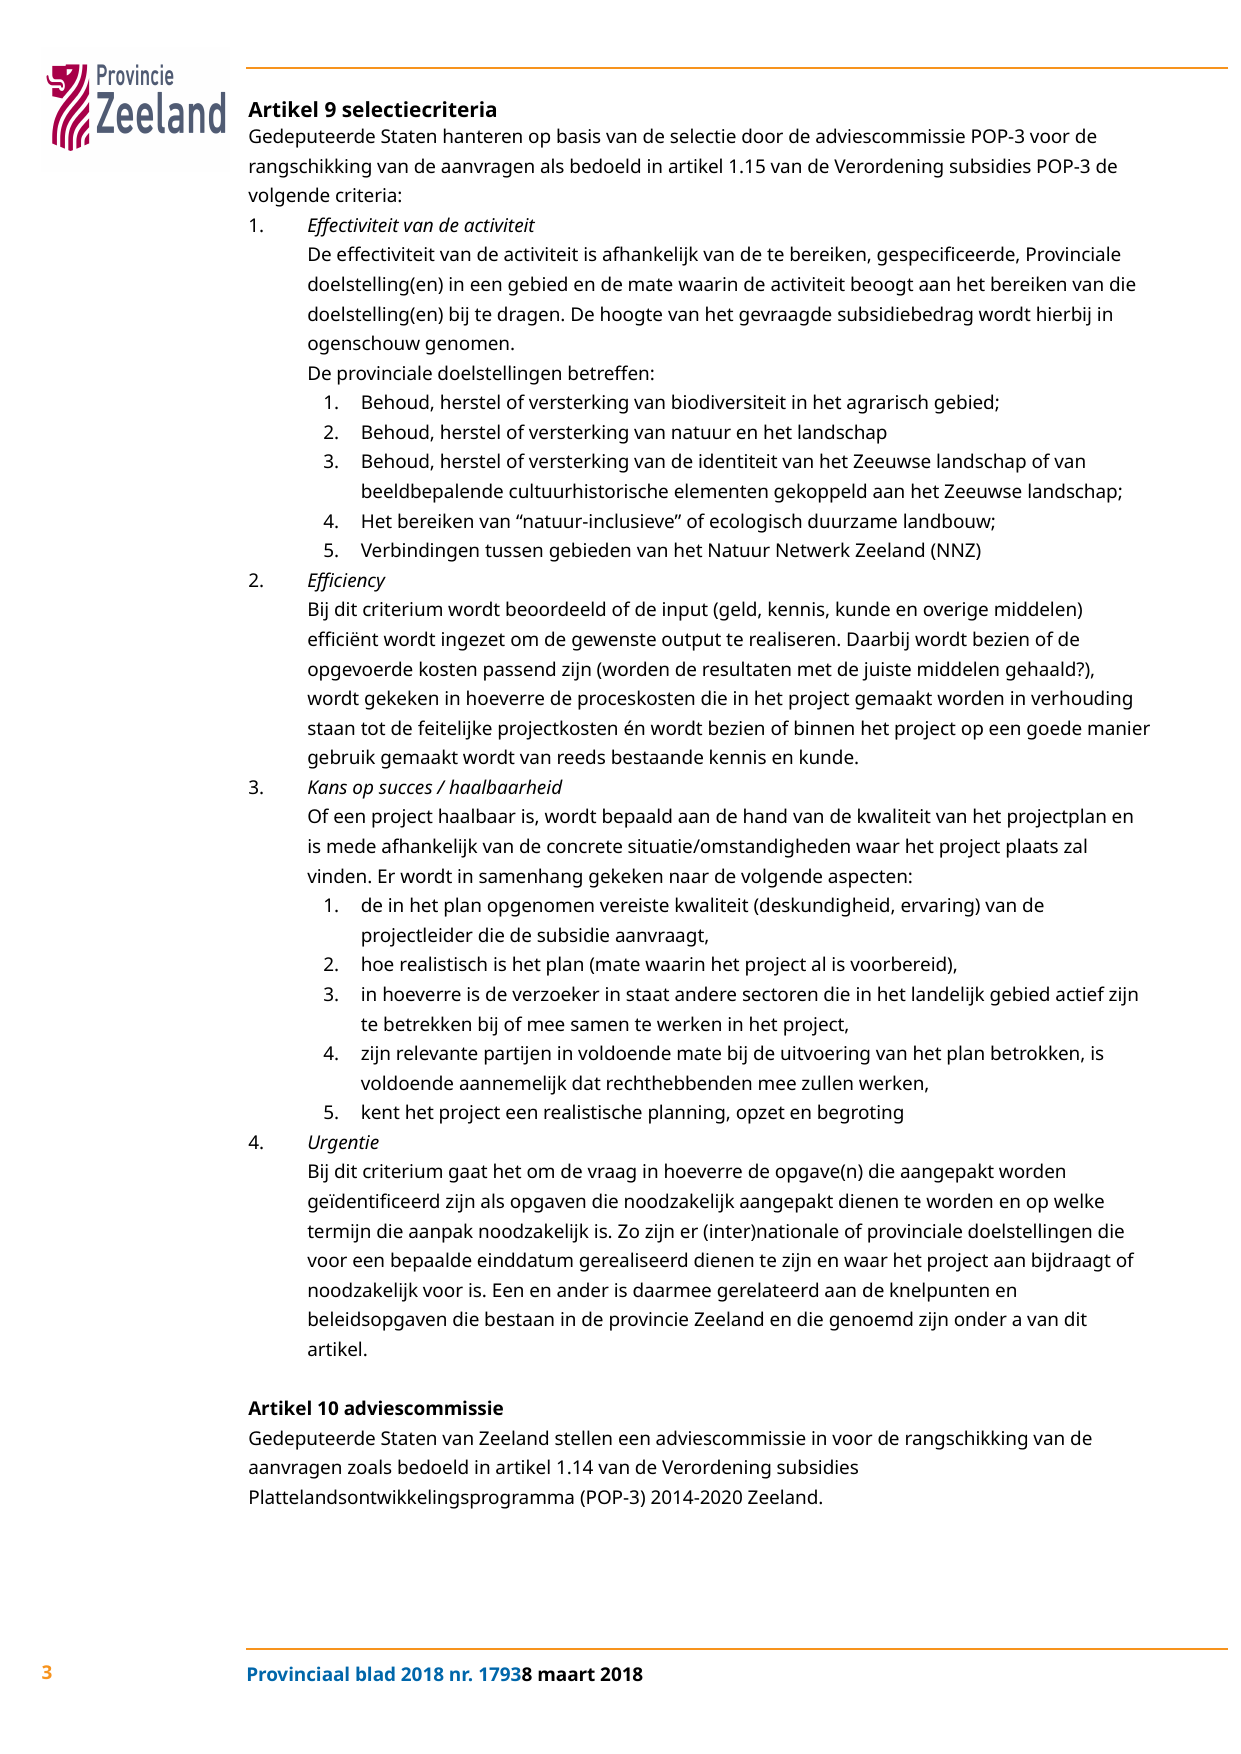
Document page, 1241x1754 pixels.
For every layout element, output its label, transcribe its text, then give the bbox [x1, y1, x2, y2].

list de in het plan opgenomen vereiste kwaliteit (deskundigheid, ervaring) van de projectleider die de subsidie aanvraagt, [323, 892, 1152, 948]
text Gedeputeerde Staten van Zeeland stellen een adviescommissie in voor de rangschikking van de aanvragen zoals bedoeld in artikel 1.14 van de Verordening subsidies Plattelandsontwikkelingsprogramma (POP-3) 2014-2020 Zeeland. [248, 1425, 1152, 1510]
list kent het project een realistische planning, opzet en begroting [323, 1099, 1152, 1125]
list Effectiviteit van de activiteit [248, 212, 1152, 238]
list Bij dit criterium gaat het om de vraag in hoeverre de opgave(n) die aangepakt worden geïdentificeerd zijn als opgaven die noodzakelijk aangepakt dienen te worden en op welke termijn die aanpak noodzakelijk is. Zo zijn er (inter)nationale of provinciale doelstellingen die voor een bepaalde einddatum gerealiseerd dienen te zijn en waar het project aan bijdraagt of noodzakelijk voor is. Een en ander is daarmee gerelateerd aan de knelpunten en beleidsopgaven die bestaan in de provincie Zeeland en die genoemd zijn onder a van dit artikel. [248, 1159, 1152, 1362]
list Urgentie [248, 1129, 1152, 1155]
list Bij dit criterium wordt beoordeeld of de input (geld, kennis, kunde en overige middelen) efficiënt wordt ingezet om de gewenste output te realiseren. Daarbij wordt bezien of de opgevoerde kosten passend zijn (worden de resultaten met de juiste middelen gehaald?), wordt gekeken in hoeverre de proceskosten die in het project gemaakt worden in verhouding staan tot de feitelijke projectkosten én wordt bezien of binnen het project op een goede manier gebruik gemaakt wordt van reeds bestaande kennis en kunde. [248, 597, 1152, 770]
list Behoud, herstel of versterking van biodiversiteit in het agrarisch gebied; [323, 389, 1152, 415]
list De effectiviteit van de activiteit is afhankelijk van de te bereiken, gespecificeerde, Provinciale doelstelling(en) in een gebied en de mate waarin de activiteit beoogt aan het bereiken van die doelstelling(en) bij te dragen. De hoogte van het gevraagde subsidiebedrag wordt hierbij in ogenschouw genomen. [248, 242, 1152, 356]
list Verbindingen tussen gebieden van het Natuur Netwerk Zeeland (NNZ) [323, 537, 1152, 563]
list zijn relevante partijen in voldoende mate bij de uitvoering van het plan betrokken, is voldoende aannemelijk dat rechthebbenden mee zullen werken, [323, 1040, 1152, 1096]
list in hoeverre is de verzoeker in staat andere sectoren die in het landelijk gebied actief zijn te betrekken bij of mee samen te werken in het project, [323, 981, 1152, 1036]
list De provinciale doelstellingen betreffen: [248, 360, 1152, 386]
list hoe realistisch is het plan (mate waarin het project al is voorbereid), [323, 952, 1152, 977]
list Het bereiken van “natuur-inclusieve” of ecologisch duurzame landbouw; [323, 508, 1152, 533]
text Gedeputeerde Staten hanteren op basis van de selectie door de adviescommissie POP-3 voor de rangschikking van de aanvragen als bedoeld in artikel 1.15 van de Verordening subsidies POP-3 de volgende criteria: [248, 123, 1152, 208]
list Kans op succes / haalbaarheid [248, 774, 1152, 800]
text Artikel 10 adviescommissie [248, 1395, 1152, 1421]
list Behoud, herstel of versterking van natuur en het landschap [323, 419, 1152, 445]
list Efficiency [248, 567, 1152, 593]
list Behoud, herstel of versterking van de identiteit van het Zeeuwse landschap of van beeldbepalende cultuurhistorische elementen gekoppeld aan het Zeeuwse landschap; [323, 449, 1152, 504]
picture [41, 47, 231, 172]
list Of een project haalbaar is, wordt bepaald aan de hand van de kwaliteit van het projectplan en is mede afhankelijk van de concrete situatie/omstandigheden waar het project plaats zal vinden. Er wordt in samenhang gekeken naar de volgende aspecten: [248, 804, 1152, 888]
text Artikel 9 selectiecriteria [248, 95, 1152, 123]
